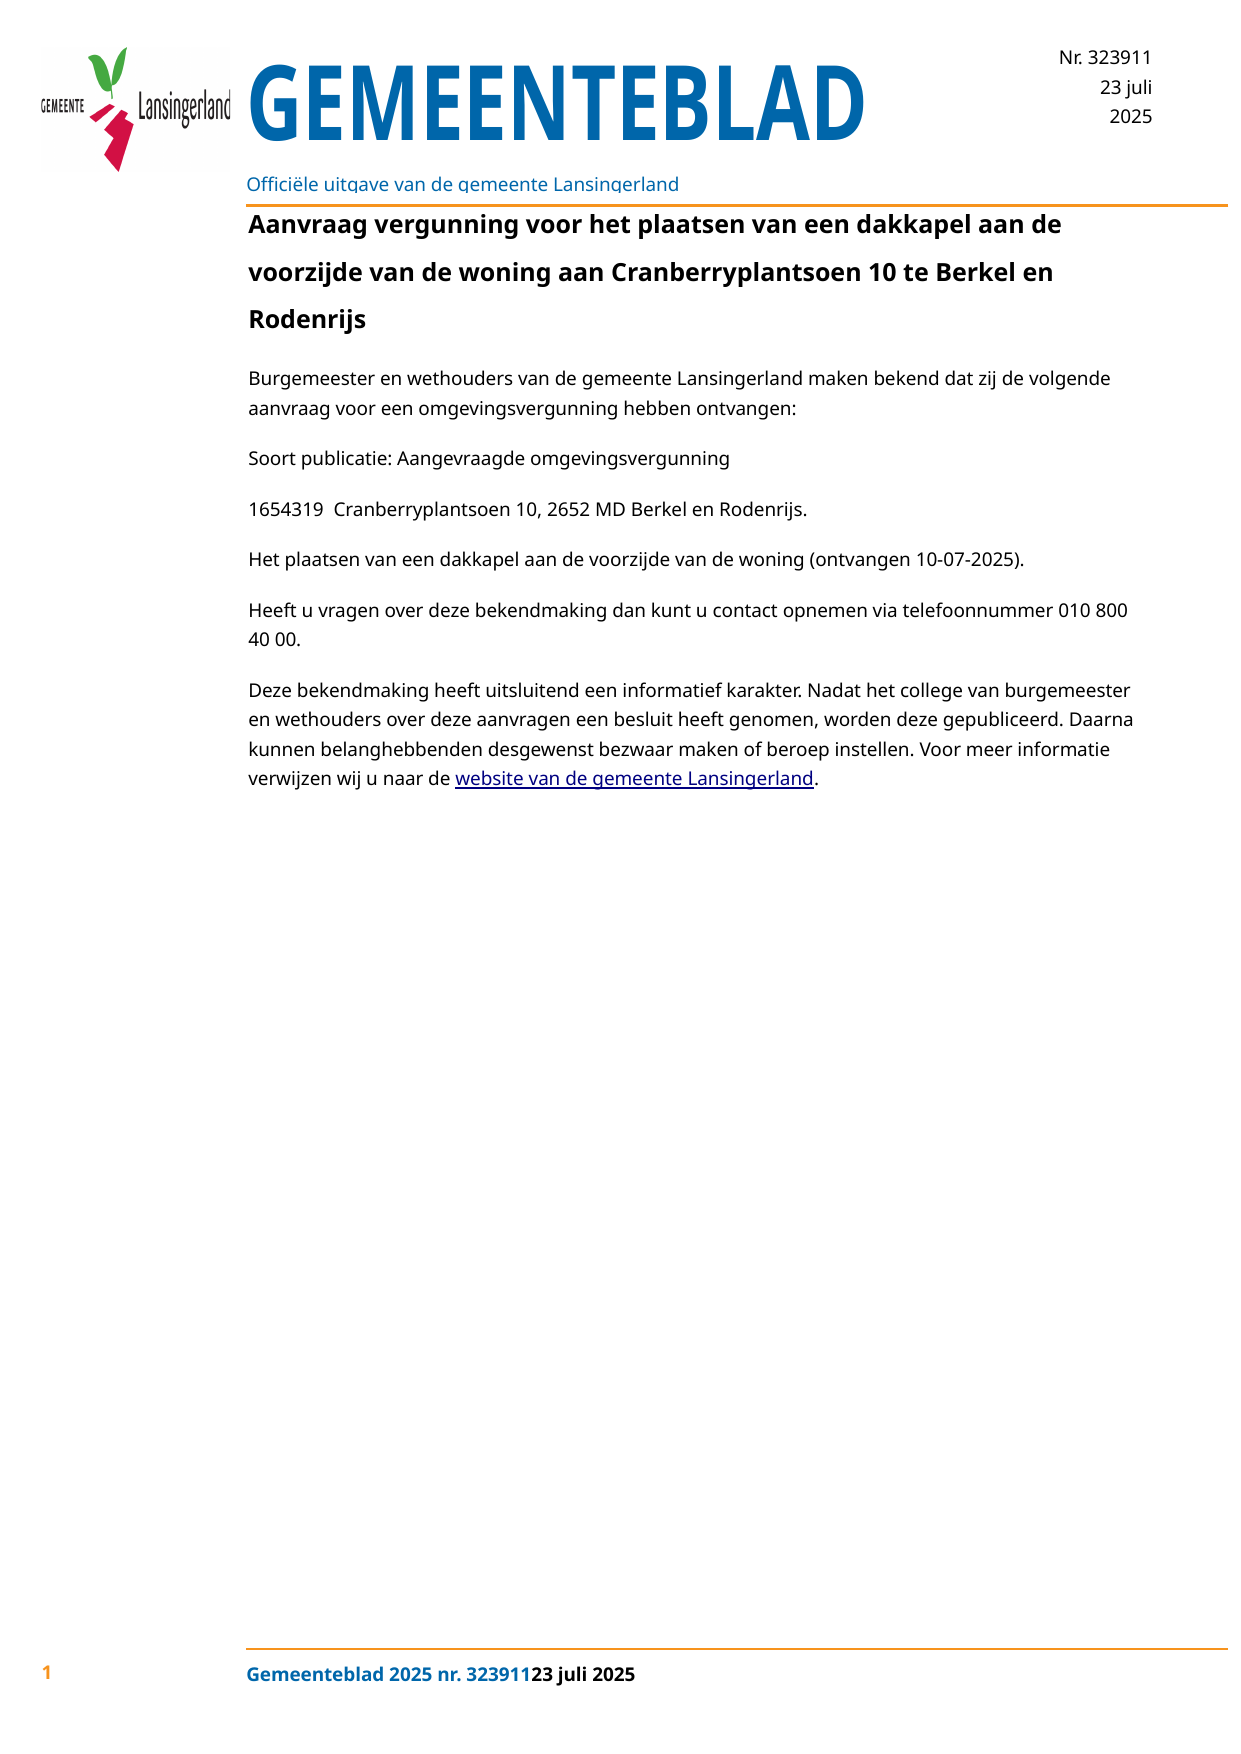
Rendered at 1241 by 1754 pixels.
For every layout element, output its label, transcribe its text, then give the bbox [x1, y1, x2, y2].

text Deze bekendmaking heeft uitsluitend een informatief karakter. Nadat het college van burgemeester en wethouders over deze aanvragen een besluit heeft genomen, worden deze gepubliceerd. Daarna kunnen belanghebbenden desgewenst bezwaar maken of beroep instellen. Voor meer informatie verwijzen wij u naar de website van de gemeente Lansingerland. [248, 677, 1152, 791]
text Aanvraag vergunning voor het plaatsen van een dakkapel aan de voorzijde van de woning aan Cranberryplantsoen 10 te Berkel en Rodenrijs [248, 207, 1152, 336]
text Heeft u vragen over deze bekendmaking dan kunt u contact opnemen via telefoonnummer 010 800 40 00. [248, 597, 1152, 652]
text Burgemeester en wethouders van de gemeente Lansingerland maken bekend dat zij de volgende aanvraag voor een omgevingsvergunning hebben ontvangen: [248, 366, 1152, 421]
picture [41, 47, 231, 172]
text Soort publicatie: Aangevraagde omgevingsvergunning [248, 446, 1152, 471]
text Het plaatsen van een dakkapel aan de voorzijde van de woning (ontvangen 10-07-2025). [248, 546, 1152, 572]
text 1654319 Cranberryplantsoen 10, 2652 MD Berkel en Rodenrijs. [248, 496, 1152, 522]
